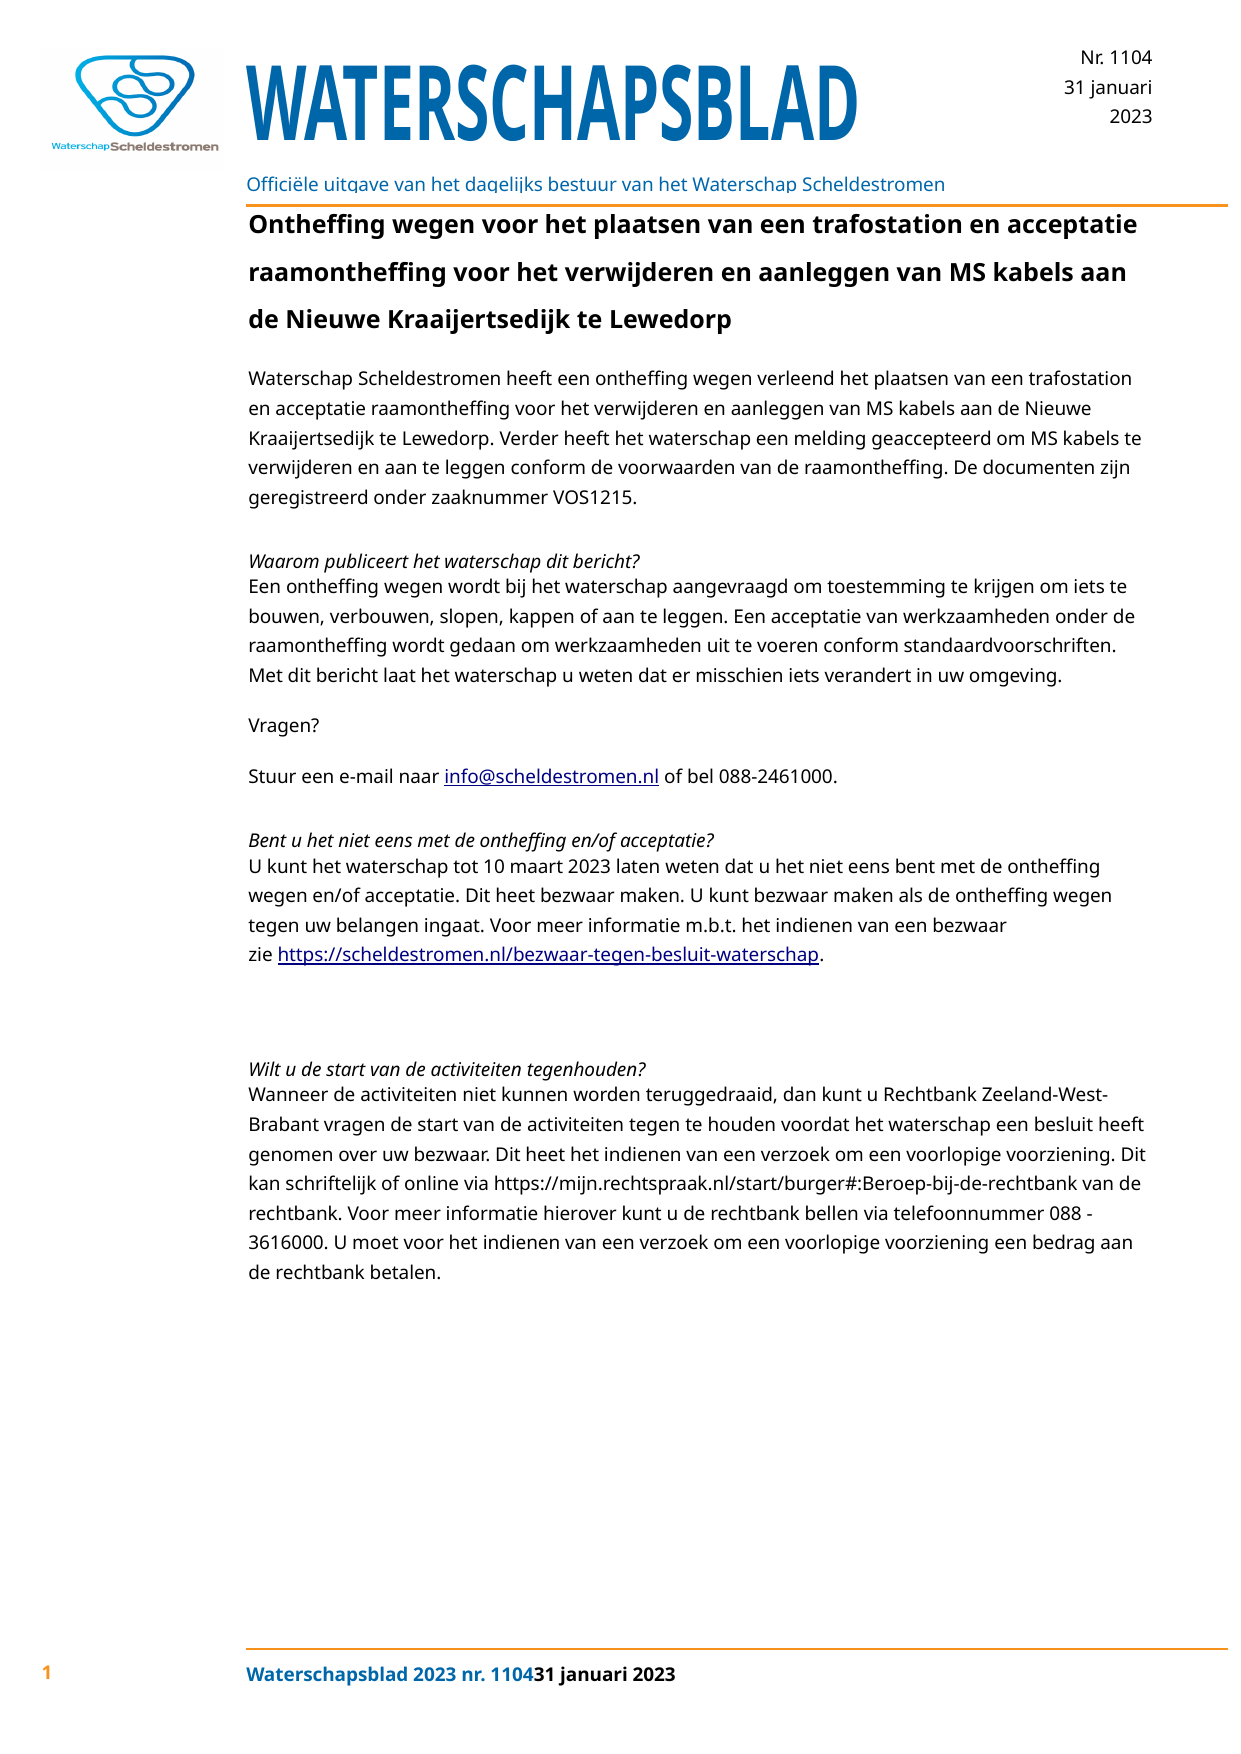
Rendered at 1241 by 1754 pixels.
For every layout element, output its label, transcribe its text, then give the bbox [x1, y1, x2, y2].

text U kunt het waterschap tot 10 maart 2023 laten weten dat u het niet eens bent met de ontheffing wegen en/of acceptatie. Dit heet bezwaar maken. U kunt bezwaar maken als de ontheffing wegen tegen uw belangen ingaat. Voor meer informatie m.b.t. het indienen van een bezwaar zie https://scheldestromen.nl/bezwaar-tegen-besluit-waterschap. [248, 853, 1152, 967]
picture [41, 47, 231, 172]
text Waarom publiceert het waterschap dit bericht? [248, 548, 1152, 573]
text Vragen? [248, 713, 1152, 738]
text Waterschap Scheldestromen heeft een ontheffing wegen verleend het plaatsen van een trafostation en acceptatie raamontheffing voor het verwijderen en aanleggen van MS kabels aan de Nieuwe Kraaijertsedijk te Lewedorp. Verder heeft het waterschap een melding geaccepteerd om MS kabels te verwijderen en aan te leggen conform de voorwaarden van de raamontheffing. De documenten zijn geregistreerd onder zaaknummer VOS1215. [248, 366, 1152, 509]
text Bent u het niet eens met de ontheffing en/of acceptatie? [248, 827, 1152, 853]
text Ontheffing wegen voor het plaatsen van een trafostation en acceptatie raamontheffing voor het verwijderen en aanleggen van MS kabels aan de Nieuwe Kraaijertsedijk te Lewedorp [248, 207, 1152, 336]
text Wilt u de start van de activiteiten tegenhouden? [248, 1056, 1152, 1082]
text Stuur een e-mail naar info@scheldestromen.nl of bel 088-2461000. [248, 763, 1152, 789]
text Wanneer de activiteiten niet kunnen worden teruggedraaid, dan kunt u Rechtbank Zeeland-West-Brabant vragen de start van de activiteiten tegen te houden voordat het waterschap een besluit heeft genomen over uw bezwaar. Dit heet het indienen van een verzoek om een voorlopige voorziening. Dit kan schriftelijk of online via https://mijn.rechtspraak.nl/start/burger#:Beroep-bij-de-rechtbank van de rechtbank. Voor meer informatie hierover kunt u de rechtbank bellen via telefoonnummer 088 - 3616000. U moet voor het indienen van een verzoek om een voorlopige voorziening een bedrag aan de rechtbank betalen. [248, 1082, 1152, 1285]
text Een ontheffing wegen wordt bij het waterschap aangevraagd om toestemming te krijgen om iets te bouwen, verbouwen, slopen, kappen of aan te leggen. Een acceptatie van werkzaamheden onder de raamontheffing wordt gedaan om werkzaamheden uit te voeren conform standaardvoorschriften. Met dit bericht laat het waterschap u weten dat er misschien iets verandert in uw omgeving. [248, 573, 1152, 688]
